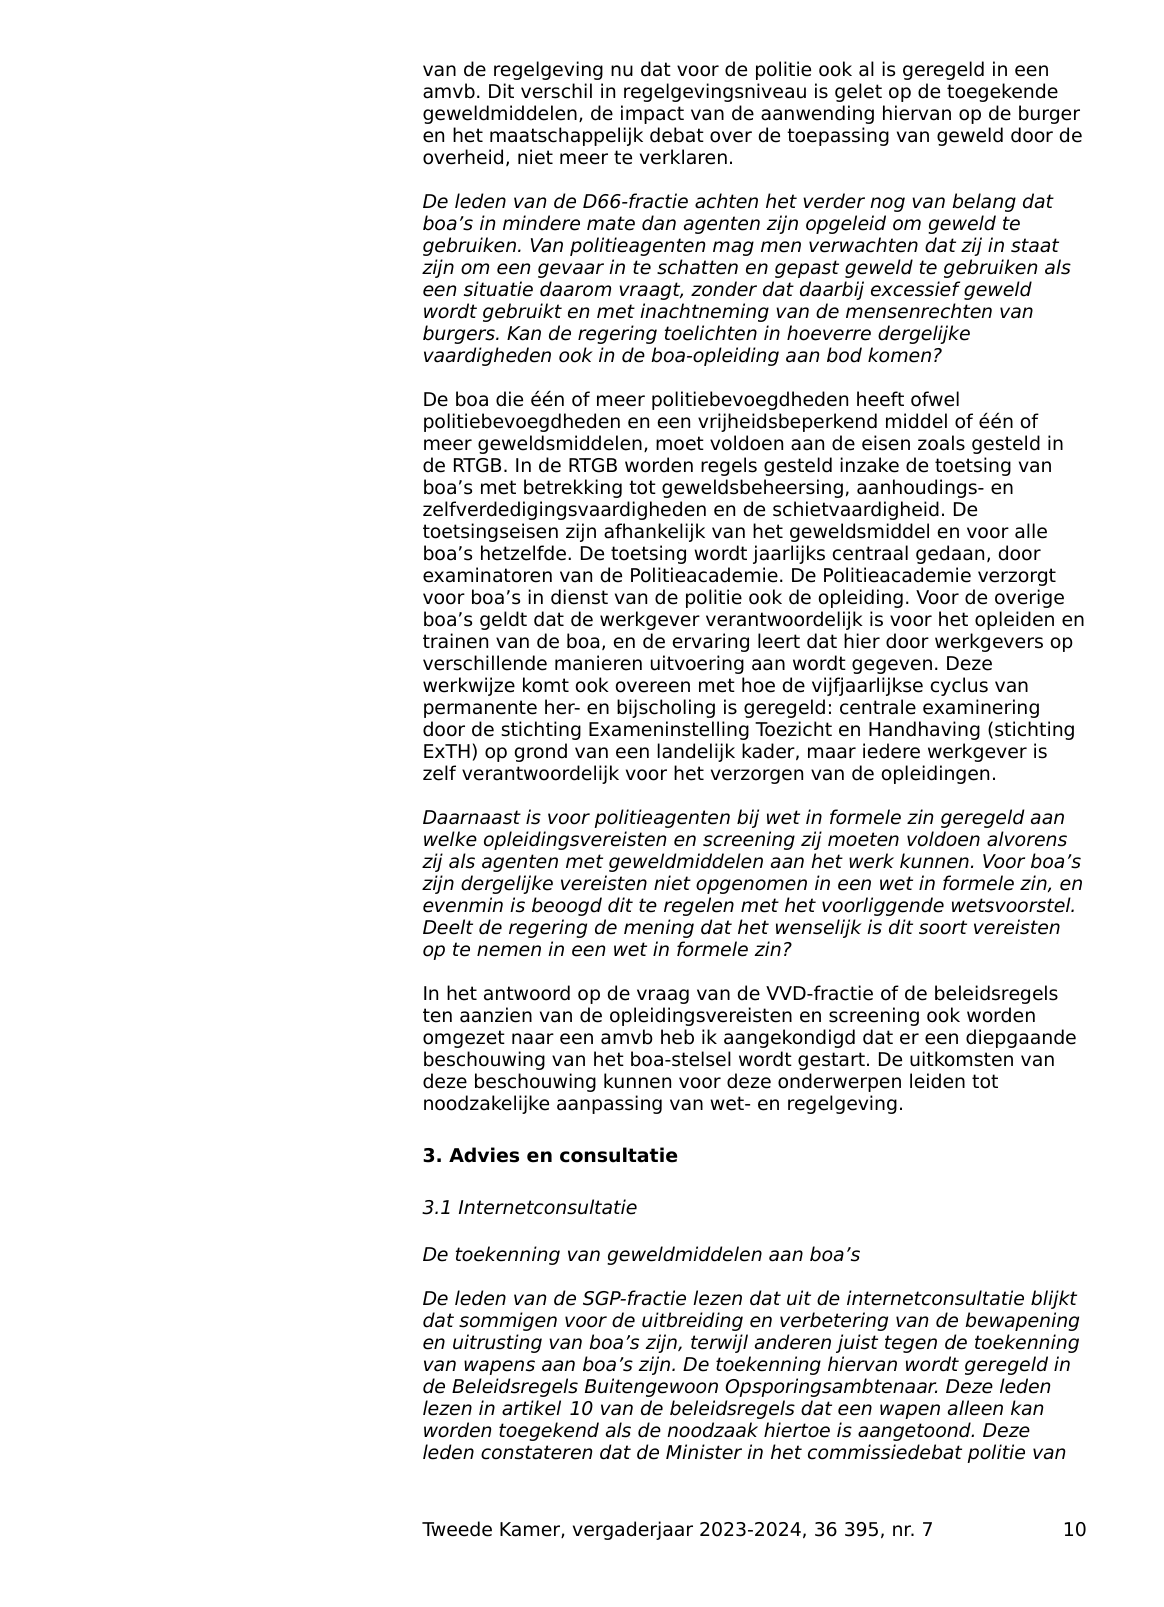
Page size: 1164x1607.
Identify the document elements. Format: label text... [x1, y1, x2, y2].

subtitle 3.1 Internetconsultatie [422, 1197, 1087, 1219]
text In het antwoord op de vraag van de VVD-fractie of de beleidsregels ten aanzien van de opleidingsvereisten en screening ook worden omgezet naar een amvb heb ik aangekondigd dat er een diepgaande beschouwing van het boa-stelsel wordt gestart. De uitkomsten van deze beschouwing kunnen voor deze onderwerpen leiden tot noodzakelijke aanpassing van wet- en regelgeving. [422, 983, 1087, 1115]
subtitle De toekenning van geweldmiddelen aan boa’s [422, 1244, 1087, 1266]
text Daarnaast is voor politieagenten bij wet in formele zin geregeld aan welke opleidingsvereisten en screening zij moeten voldoen alvorens zij als agenten met geweldmiddelen aan het werk kunnen. Voor boa’s zijn dergelijke vereisten niet opgenomen in een wet in formele zin, en evenmin is beoogd dit te regelen met het voorliggende wetsvoorstel. Deelt de regering de mening dat het wenselijk is dit soort vereisten op te nemen in een wet in formele zin? [422, 807, 1087, 961]
text De leden van de SGP-fractie lezen dat uit de internetconsultatie blijkt dat sommigen voor de uitbreiding en verbetering van de bewapening en uitrusting van boa’s zijn, terwijl anderen juist tegen de toekenning van wapens aan boa’s zijn. De toekenning hiervan wordt geregeld in de Beleidsregels Buitengewoon Opsporingsambtenaar. Deze leden lezen in artikel 10 van de beleidsregels dat een wapen alleen kan worden toegekend als de noodzaak hiertoe is aangetoond. Deze leden constateren dat de Minister in het commissiedebat politie van [422, 1288, 1087, 1464]
text van de regelgeving nu dat voor de politie ook al is geregeld in een amvb. Dit verschil in regelgevingsniveau is gelet op de toegekende geweldmiddelen, de impact van de aanwending hiervan op de burger en het maatschappelijk debat over de toepassing van geweld door de overheid, niet meer te verklaren. [422, 59, 1087, 169]
text De boa die één of meer politiebevoegdheden heeft ofwel politiebevoegdheden en een vrijheidsbeperkend middel of één of meer geweldsmiddelen, moet voldoen aan de eisen zoals gesteld in de RTGB. In de RTGB worden regels gesteld inzake de toetsing van boa’s met betrekking tot geweldsbeheersing, aanhoudings- en zelfverdedigingsvaardigheden en de schietvaardigheid. De toetsingseisen zijn afhankelijk van het geweldsmiddel en voor alle boa’s hetzelfde. De toetsing wordt jaarlijks centraal gedaan, door examinatoren van de Politieacademie. De Politieacademie verzorgt voor boa’s in dienst van de politie ook de opleiding. Voor de overige boa’s geldt dat de werkgever verantwoordelijk is voor het opleiden en trainen van de boa, en de ervaring leert dat hier door werkgevers op verschillende manieren uitvoering aan wordt gegeven. Deze werkwijze komt ook overeen met hoe de vijfjaarlijkse cyclus van permanente her- en bijscholing is geregeld: centrale examinering door de stichting Exameninstelling Toezicht en Handhaving (stichting ExTH) op grond van een landelijk kader, maar iedere werkgever is zelf verantwoordelijk voor het verzorgen van de opleidingen. [422, 389, 1087, 785]
text De leden van de D66-fractie achten het verder nog van belang dat boa’s in mindere mate dan agenten zijn opgeleid om geweld te gebruiken. Van politieagenten mag men verwachten dat zij in staat zijn om een gevaar in te schatten en gepast geweld te gebruiken als een situatie daarom vraagt, zonder dat daarbij excessief geweld wordt gebruikt en met inachtneming van de mensenrechten van burgers. Kan de regering toelichten in hoeverre dergelijke vaardigheden ook in de boa-opleiding aan bod komen? [422, 191, 1087, 367]
subtitle 3. Advies en consultatie [422, 1145, 1087, 1167]
